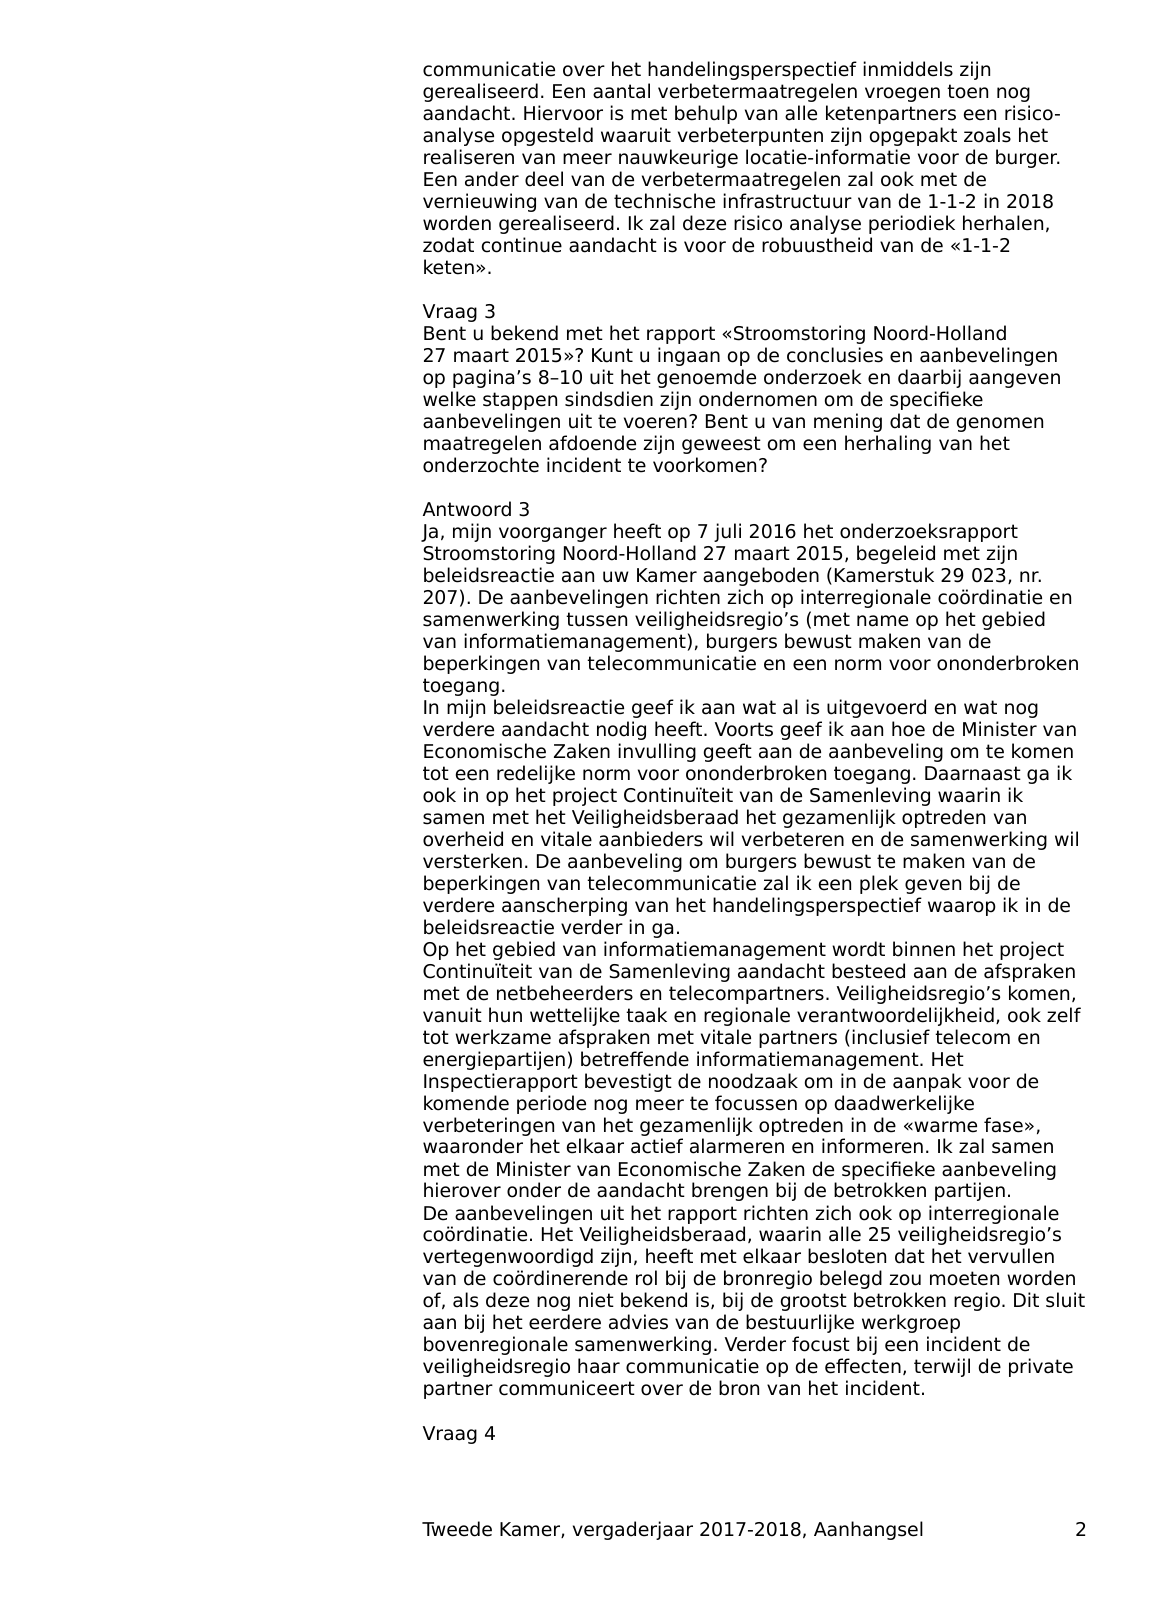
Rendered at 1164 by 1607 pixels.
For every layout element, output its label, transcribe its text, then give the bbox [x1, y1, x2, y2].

text Antwoord 3 [422, 499, 1087, 521]
text Vraag 3 [422, 301, 1087, 323]
text Ja, mijn voorganger heeft op 7 juli 2016 het onderzoeksrapport Stroomstoring Noord-Holland 27 maart 2015, begeleid met zijn beleidsreactie aan uw Kamer aangeboden (Kamerstuk 29 023, nr. 207). De aanbevelingen richten zich op interregionale coördinatie en samenwerking tussen veiligheidsregio’s (met name op het gebied van informatiemanagement), burgers bewust maken van de beperkingen van telecommunicatie en een norm voor ononderbroken toegang. [422, 521, 1087, 697]
text Op het gebied van informatiemanagement wordt binnen het project Continuïteit van de Samenleving aandacht besteed aan de afspraken met de netbeheerders en telecompartners. Veiligheidsregio’s komen, vanuit hun wettelijke taak en regionale verantwoordelijkheid, ook zelf tot werkzame afspraken met vitale partners (inclusief telecom en energiepartijen) betreffende informatiemanagement. Het Inspectierapport bevestigt de noodzaak om in de aanpak voor de komende periode nog meer te focussen op daadwerkelijke verbeteringen van het gezamenlijk optreden in de «warme fase», waaronder het elkaar actief alarmeren en informeren. Ik zal samen met de Minister van Economische Zaken de specifieke aanbeveling hierover onder de aandacht brengen bij de betrokken partijen. [422, 939, 1087, 1202]
text De aanbevelingen uit het rapport richten zich ook op interregionale coördinatie. Het Veiligheidsberaad, waarin alle 25 veiligheidsregio’s vertegenwoordigd zijn, heeft met elkaar besloten dat het vervullen van de coördinerende rol bij de bronregio belegd zou moeten worden of, als deze nog niet bekend is, bij de grootst betrokken regio. Dit sluit aan bij het eerdere advies van de bestuurlijke werkgroep bovenregionale samenwerking. Verder focust bij een incident de veiligheidsregio haar communicatie op de effecten, terwijl de private partner communiceert over de bron van het incident. [422, 1202, 1087, 1400]
text Vraag 4 [422, 1422, 1087, 1444]
text In mijn beleidsreactie geef ik aan wat al is uitgevoerd en wat nog verdere aandacht nodig heeft. Voorts geef ik aan hoe de Minister van Economische Zaken invulling geeft aan de aanbeveling om te komen tot een redelijke norm voor ononderbroken toegang. Daarnaast ga ik ook in op het project Continuïteit van de Samenleving waarin ik samen met het Veiligheidsberaad het gezamenlijk optreden van overheid en vitale aanbieders wil verbeteren en de samenwerking wil versterken. De aanbeveling om burgers bewust te maken van de beperkingen van telecommunicatie zal ik een plek geven bij de verdere aanscherping van het handelingsperspectief waarop ik in de beleidsreactie verder in ga. [422, 697, 1087, 939]
text Een ander deel van de verbetermaatregelen zal ook met de vernieuwing van de technische infrastructuur van de 1-1-2 in 2018 worden gerealiseerd. Ik zal deze risico analyse periodiek herhalen, zodat continue aandacht is voor de robuustheid van de «1-1-2 keten». [422, 169, 1087, 279]
text communicatie over het handelingsperspectief inmiddels zijn gerealiseerd. Een aantal verbetermaatregelen vroegen toen nog aandacht. Hiervoor is met behulp van alle ketenpartners een risico-analyse opgesteld waaruit verbeterpunten zijn opgepakt zoals het realiseren van meer nauwkeurige locatie-informatie voor de burger. [422, 59, 1087, 169]
text Bent u bekend met het rapport «Stroomstoring Noord-Holland 27 maart 2015»? Kunt u ingaan op de conclusies en aanbevelingen op pagina’s 8–10 uit het genoemde onderzoek en daarbij aangeven welke stappen sindsdien zijn ondernomen om de specifieke aanbevelingen uit te voeren? Bent u van mening dat de genomen maatregelen afdoende zijn geweest om een herhaling van het onderzochte incident te voorkomen? [422, 323, 1087, 477]
